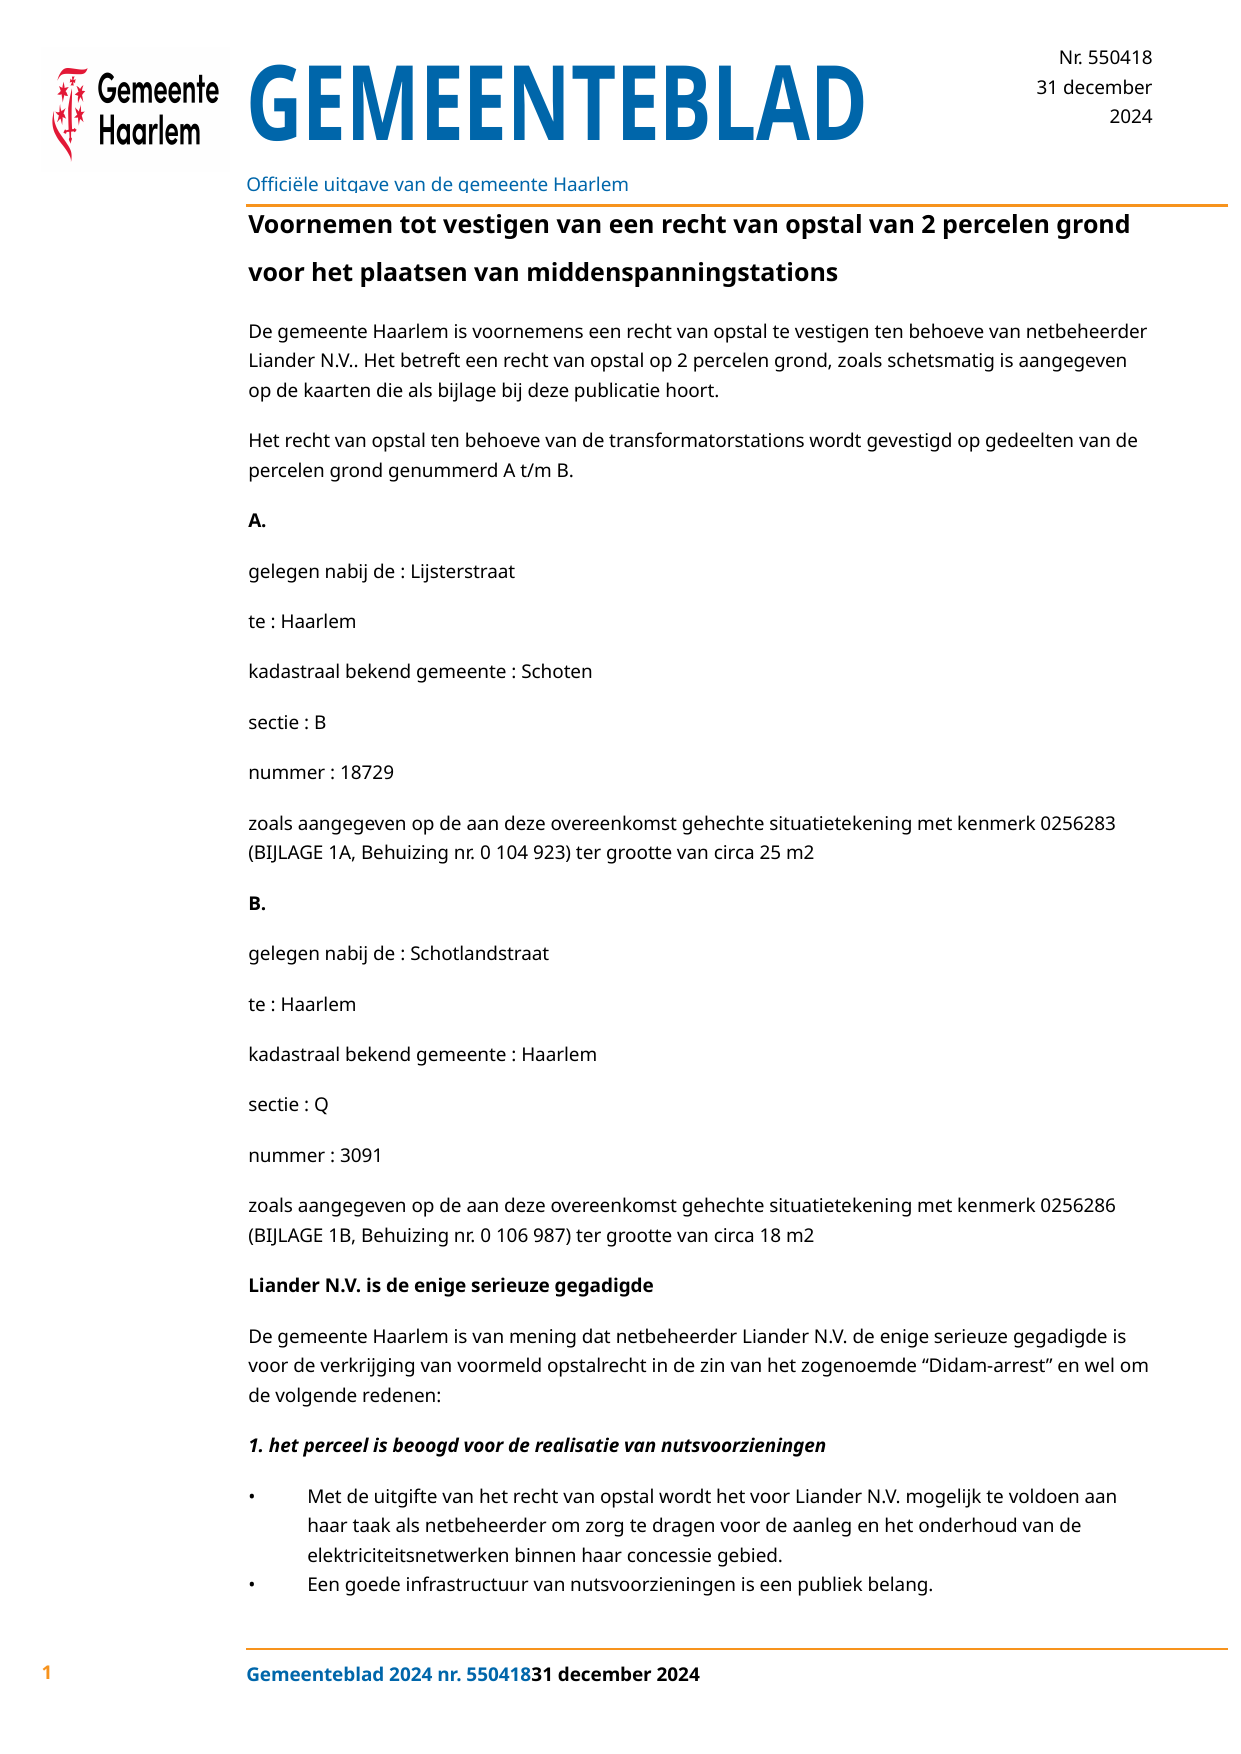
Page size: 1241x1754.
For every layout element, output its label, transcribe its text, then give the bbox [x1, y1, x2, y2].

text te : Haarlem [248, 991, 1152, 1017]
text nummer : 18729 [248, 759, 1152, 785]
text Het recht van opstal ten behoeve van de transformatorstations wordt gevestigd op gedeelten van de percelen grond genummerd A t/m B. [248, 427, 1152, 483]
text B. [248, 890, 1152, 916]
text kadastraal bekend gemeente : Schoten [248, 659, 1152, 684]
list Met de uitgifte van het recht van opstal wordt het voor Liander N.V. mogelijk te voldoen aan haar taak als netbeheerder om zorg te dragen voor de aanleg en het onderhoud van de elektriciteitsnetwerken binnen haar concessie gebied. [248, 1483, 1152, 1568]
text te : Haarlem [248, 608, 1152, 634]
text Voornemen tot vestigen van een recht van opstal van 2 percelen grond voor het plaatsen van middenspanningstations [248, 207, 1152, 288]
text 1. het perceel is beoogd voor de realisatie van nutsvoorzieningen [248, 1432, 1152, 1458]
picture [41, 47, 231, 172]
text gelegen nabij de : Lijsterstraat [248, 558, 1152, 584]
text Liander N.V. is de enige serieuze gegadigde [248, 1272, 1152, 1298]
text sectie : B [248, 709, 1152, 735]
text nummer : 3091 [248, 1142, 1152, 1168]
text De gemeente Haarlem is van mening dat netbeheerder Liander N.V. de enige serieuze gegadigde is voor de verkrijging van voormeld opstalrecht in de zin van het zogenoemde “Didam-arrest” en wel om de volgende redenen: [248, 1323, 1152, 1408]
text kadastraal bekend gemeente : Haarlem [248, 1041, 1152, 1067]
text zoals aangegeven op de aan deze overeenkomst gehechte situatietekening met kenmerk 0256286 (BIJLAGE 1B, Behuizing nr. 0 106 987) ter grootte van circa 18 m2 [248, 1192, 1152, 1248]
text zoals aangegeven op de aan deze overeenkomst gehechte situatietekening met kenmerk 0256283 (BIJLAGE 1A, Behuizing nr. 0 104 923) ter grootte van circa 25 m2 [248, 810, 1152, 865]
text sectie : Q [248, 1092, 1152, 1117]
text De gemeente Haarlem is voornemens een recht van opstal te vestigen ten behoeve van netbeheerder Liander N.V.. Het betreft een recht van opstal op 2 percelen grond, zoals schetsmatig is aangegeven op de kaarten die als bijlage bij deze publicatie hoort. [248, 318, 1152, 403]
text A. [248, 507, 1152, 533]
list Een goede infrastructuur van nutsvoorzieningen is een publiek belang. [248, 1572, 1152, 1597]
text gelegen nabij de : Schotlandstraat [248, 940, 1152, 966]
